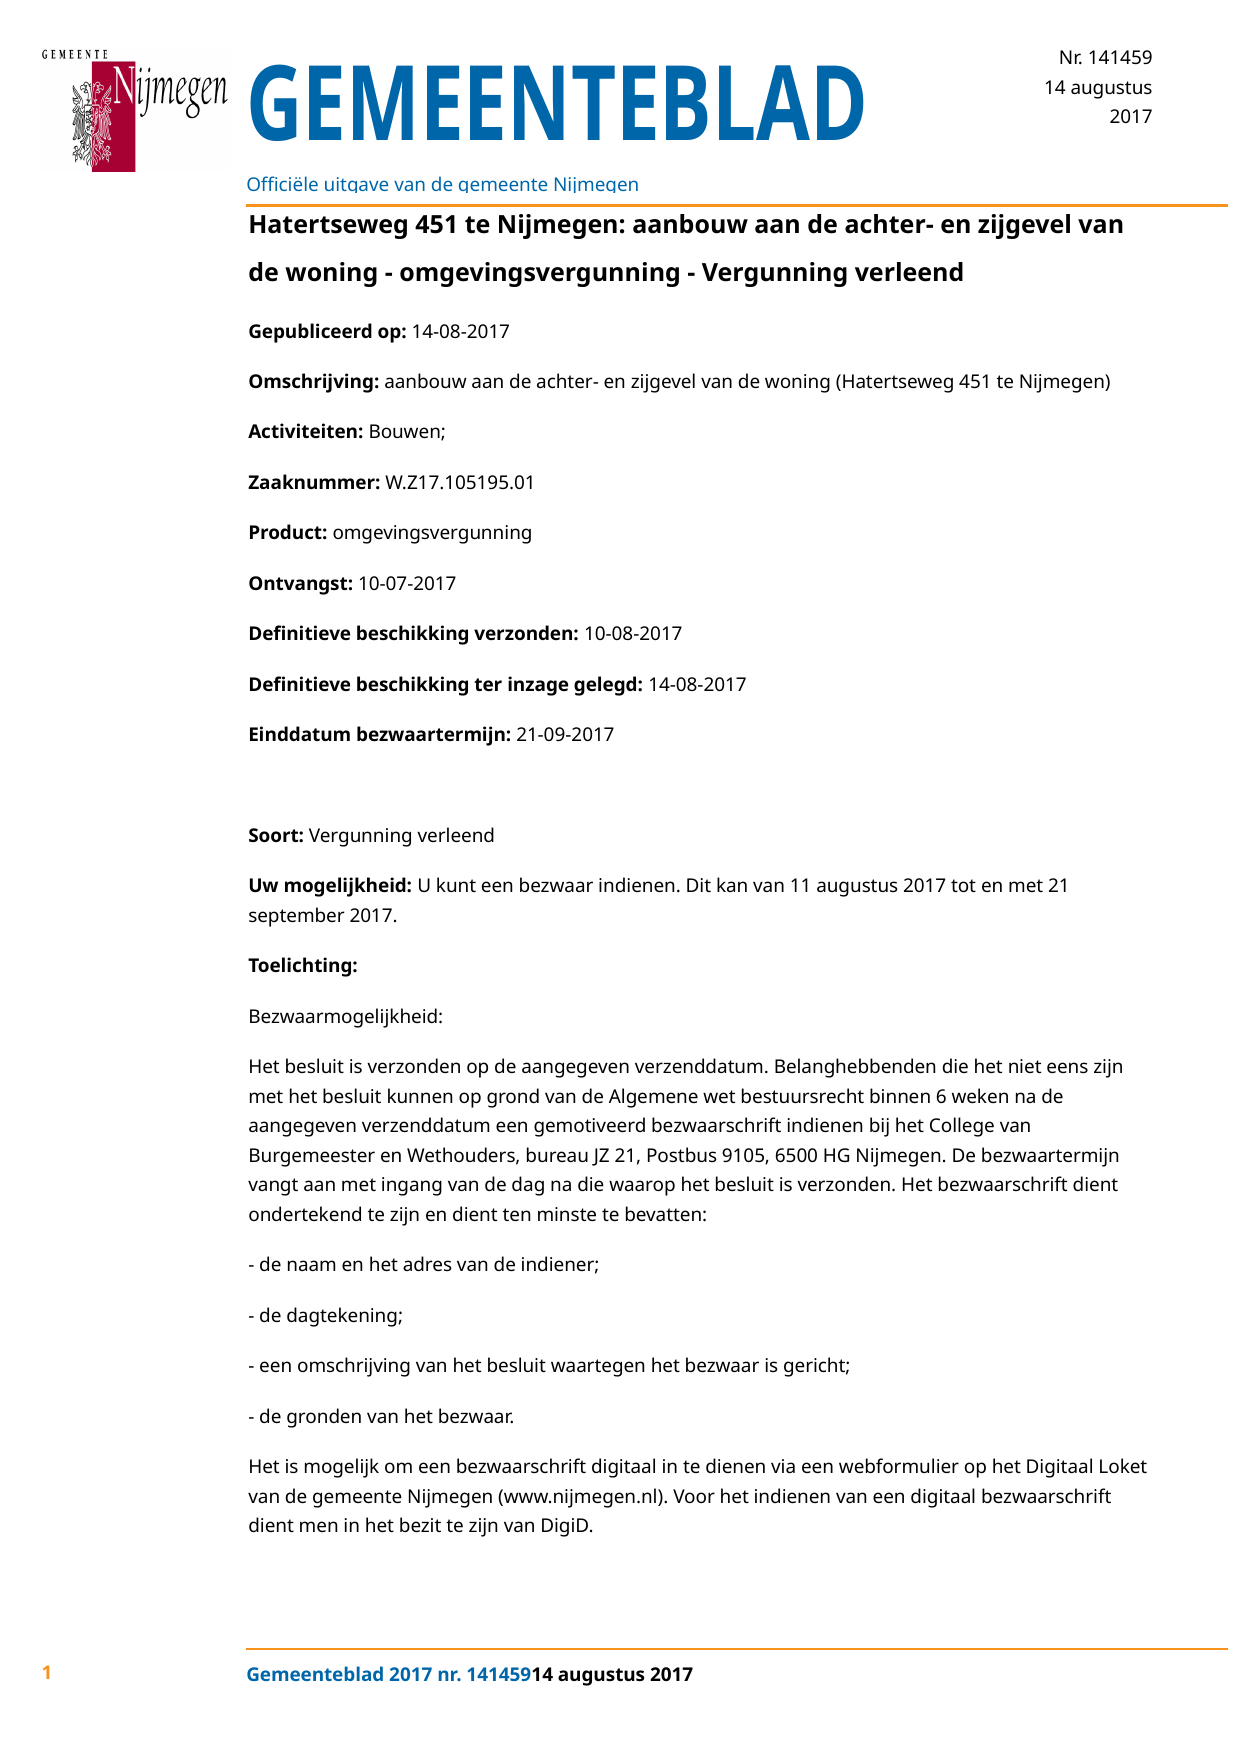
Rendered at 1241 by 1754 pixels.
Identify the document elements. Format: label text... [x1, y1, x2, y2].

text Het besluit is verzonden op de aangegeven verzenddatum. Belanghebbenden die het niet eens zijn met het besluit kunnen op grond van de Algemene wet bestuursrecht binnen 6 weken na de aangegeven verzenddatum een gemotiveerd bezwaarschrift indienen bij het College van Burgemeester en Wethouders, bureau JZ 21, Postbus 9105, 6500 HG Nijmegen. De bezwaartermijn vangt aan met ingang van de dag na die waarop het besluit is verzonden. Het bezwaarschrift dient ondertekend te zijn en dient ten minste te bevatten: [248, 1053, 1152, 1227]
text Omschrijving: aanbouw aan de achter- en zijgevel van de woning (Hatertseweg 451 te Nijmegen) [248, 368, 1152, 394]
text - de dagtekening; [248, 1302, 1152, 1328]
text Definitieve beschikking ter inzage gelegd: 14-08-2017 [248, 671, 1152, 697]
text Gepubliceerd op: 14-08-2017 [248, 318, 1152, 344]
text Zaaknummer: W.Z17.105195.01 [248, 469, 1152, 495]
text - een omschrijving van het besluit waartegen het bezwaar is gericht; [248, 1352, 1152, 1378]
picture [41, 47, 231, 172]
text Definitieve beschikking verzonden: 10-08-2017 [248, 620, 1152, 646]
text Product: omgevingsvergunning [248, 519, 1152, 545]
text Het is mogelijk om een bezwaarschrift digitaal in te dienen via een webformulier op het Digitaal Loket van de gemeente Nijmegen (www.nijmegen.nl). Voor het indienen van een digitaal bezwaarschrift dient men in het bezit te zijn van DigiD. [248, 1453, 1152, 1538]
text Einddatum bezwaartermijn: 21-09-2017 [248, 721, 1152, 747]
text Bezwaarmogelijkheid: [248, 1003, 1152, 1029]
text Uw mogelijkheid: U kunt een bezwaar indienen. Dit kan van 11 augustus 2017 tot en met 21 september 2017. [248, 872, 1152, 928]
text Soort: Vergunning verleend [248, 822, 1152, 848]
text - de gronden van het bezwaar. [248, 1403, 1152, 1429]
text - de naam en het adres van de indiener; [248, 1252, 1152, 1277]
text Ontvangst: 10-07-2017 [248, 570, 1152, 596]
text Hatertseweg 451 te Nijmegen: aanbouw aan de achter- en zijgevel van de woning - omgevingsvergunning - Vergunning verleend [248, 207, 1152, 288]
text Toelichting: [248, 952, 1152, 978]
text Activiteiten: Bouwen; [248, 419, 1152, 444]
